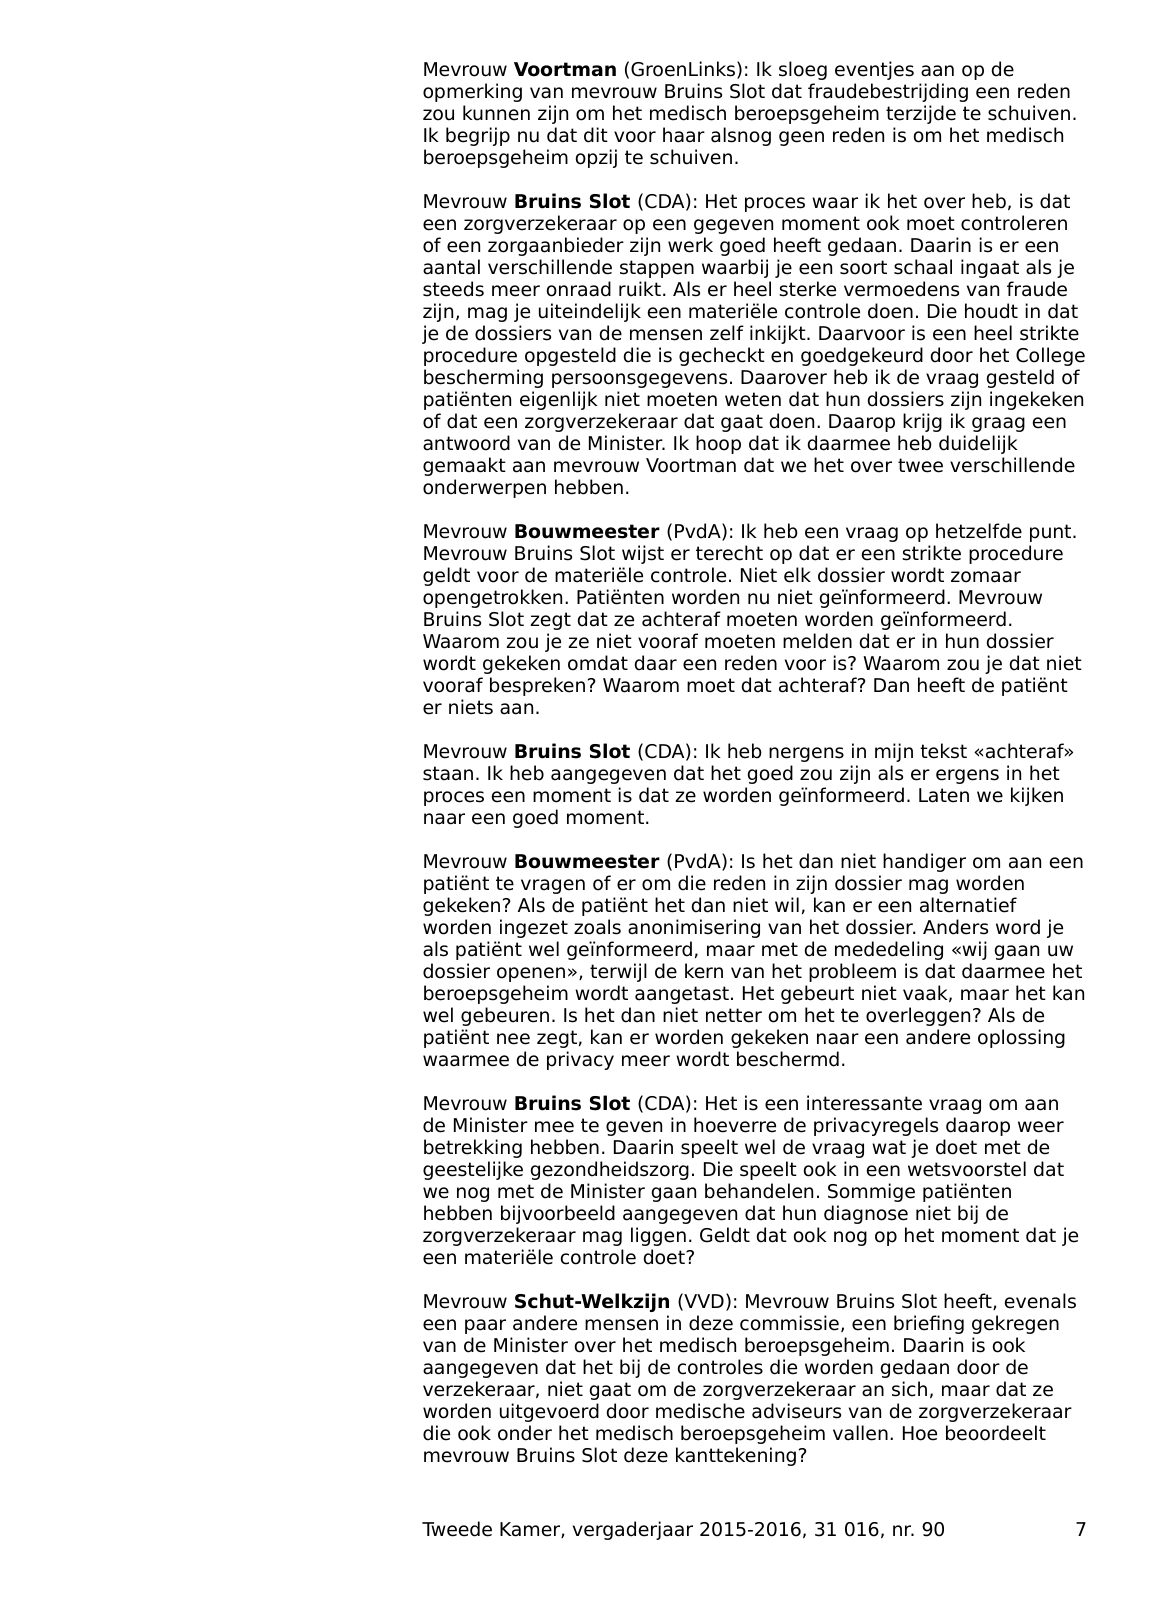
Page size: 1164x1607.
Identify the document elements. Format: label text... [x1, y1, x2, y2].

text Mevrouw Schut-Welkzijn (VVD): Mevrouw Bruins Slot heeft, evenals een paar andere mensen in deze commissie, een briefing gekregen van de Minister over het medisch beroepsgeheim. Daarin is ook aangegeven dat het bij de controles die worden gedaan door de verzekeraar, niet gaat om de zorgverzekeraar an sich, maar dat ze worden uitgevoerd door medische adviseurs van de zorgverzekeraar die ook onder het medisch beroepsgeheim vallen. Hoe beoordeelt mevrouw Bruins Slot deze kanttekening? [422, 1291, 1087, 1467]
text Mevrouw Bruins Slot (CDA): Het proces waar ik het over heb, is dat een zorgverzekeraar op een gegeven moment ook moet controleren of een zorgaanbieder zijn werk goed heeft gedaan. Daarin is er een aantal verschillende stappen waarbij je een soort schaal ingaat als je steeds meer onraad ruikt. Als er heel sterke vermoedens van fraude zijn, mag je uiteindelijk een materiële controle doen. Die houdt in dat je de dossiers van de mensen zelf inkijkt. Daarvoor is een heel strikte procedure opgesteld die is gecheckt en goedgekeurd door het College bescherming persoonsgegevens. Daarover heb ik de vraag gesteld of patiënten eigenlijk niet moeten weten dat hun dossiers zijn ingekeken of dat een zorgverzekeraar dat gaat doen. Daarop krijg ik graag een antwoord van de Minister. Ik hoop dat ik daarmee heb duidelijk gemaakt aan mevrouw Voortman dat we het over twee verschillende onderwerpen hebben. [422, 191, 1087, 499]
text Mevrouw Bruins Slot (CDA): Het is een interessante vraag om aan de Minister mee te geven in hoeverre de privacyregels daarop weer betrekking hebben. Daarin speelt wel de vraag wat je doet met de geestelijke gezondheidszorg. Die speelt ook in een wetsvoorstel dat we nog met de Minister gaan behandelen. Sommige patiënten hebben bijvoorbeeld aangegeven dat hun diagnose niet bij de zorgverzekeraar mag liggen. Geldt dat ook nog op het moment dat je een materiële controle doet? [422, 1093, 1087, 1269]
text Mevrouw Bouwmeester (PvdA): Is het dan niet handiger om aan een patiënt te vragen of er om die reden in zijn dossier mag worden gekeken? Als de patiënt het dan niet wil, kan er een alternatief worden ingezet zoals anonimisering van het dossier. Anders word je als patiënt wel geïnformeerd, maar met de mededeling «wij gaan uw dossier openen», terwijl de kern van het probleem is dat daarmee het beroepsgeheim wordt aangetast. Het gebeurt niet vaak, maar het kan wel gebeuren. Is het dan niet netter om het te overleggen? Als de patiënt nee zegt, kan er worden gekeken naar een andere oplossing waarmee de privacy meer wordt beschermd. [422, 851, 1087, 1071]
text Mevrouw Bruins Slot (CDA): Ik heb nergens in mijn tekst «achteraf» staan. Ik heb aangegeven dat het goed zou zijn als er ergens in het proces een moment is dat ze worden geïnformeerd. Laten we kijken naar een goed moment. [422, 741, 1087, 829]
text Mevrouw Voortman (GroenLinks): Ik sloeg eventjes aan op de opmerking van mevrouw Bruins Slot dat fraudebestrijding een reden zou kunnen zijn om het medisch beroepsgeheim terzijde te schuiven. Ik begrijp nu dat dit voor haar alsnog geen reden is om het medisch beroepsgeheim opzij te schuiven. [422, 59, 1087, 169]
text Mevrouw Bouwmeester (PvdA): Ik heb een vraag op hetzelfde punt. Mevrouw Bruins Slot wijst er terecht op dat er een strikte procedure geldt voor de materiële controle. Niet elk dossier wordt zomaar opengetrokken. Patiënten worden nu niet geïnformeerd. Mevrouw Bruins Slot zegt dat ze achteraf moeten worden geïnformeerd. Waarom zou je ze niet vooraf moeten melden dat er in hun dossier wordt gekeken omdat daar een reden voor is? Waarom zou je dat niet vooraf bespreken? Waarom moet dat achteraf? Dan heeft de patiënt er niets aan. [422, 521, 1087, 719]
